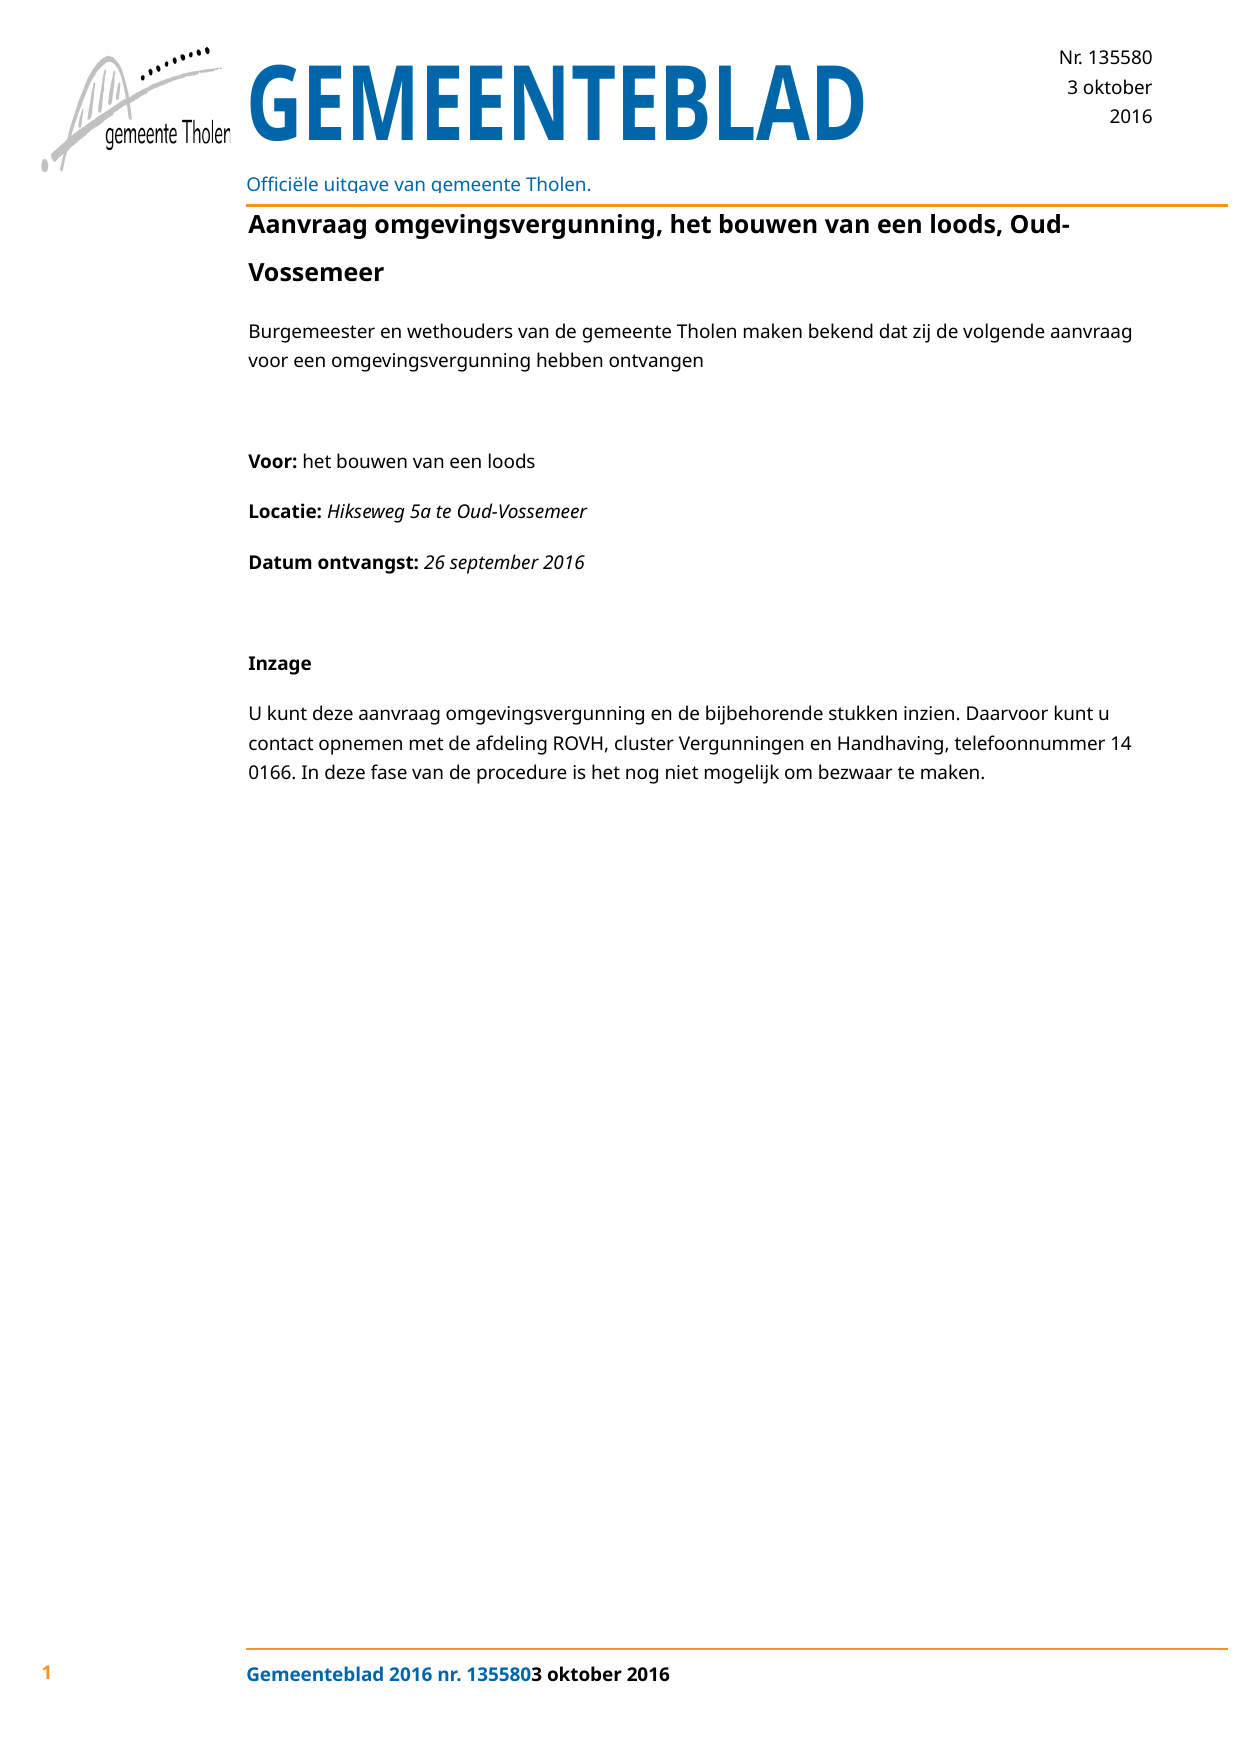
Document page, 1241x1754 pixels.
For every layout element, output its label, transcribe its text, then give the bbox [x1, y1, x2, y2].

text Burgemeester en wethouders van de gemeente Tholen maken bekend dat zij de volgende aanvraag voor een omgevingsvergunning hebben ontvangen [248, 318, 1152, 373]
text Datum ontvangst: 26 september 2016 [248, 549, 1152, 575]
text Locatie: Hikseweg 5a te Oud-Vossemeer [248, 499, 1152, 524]
text Inzage [248, 650, 1152, 676]
text Voor: het bouwen van een loods [248, 448, 1152, 474]
text U kunt deze aanvraag omgevingsvergunning en de bijbehorende stukken inzien. Daarvoor kunt u contact opnemen met de afdeling ROVH, cluster Vergunningen en Handhaving, telefoonnummer 14 0166. In deze fase van de procedure is het nog niet mogelijk om bezwaar te maken. [248, 700, 1152, 785]
text Aanvraag omgevingsvergunning, het bouwen van een loods, Oud-Vossemeer [248, 207, 1152, 288]
picture [41, 47, 231, 172]
